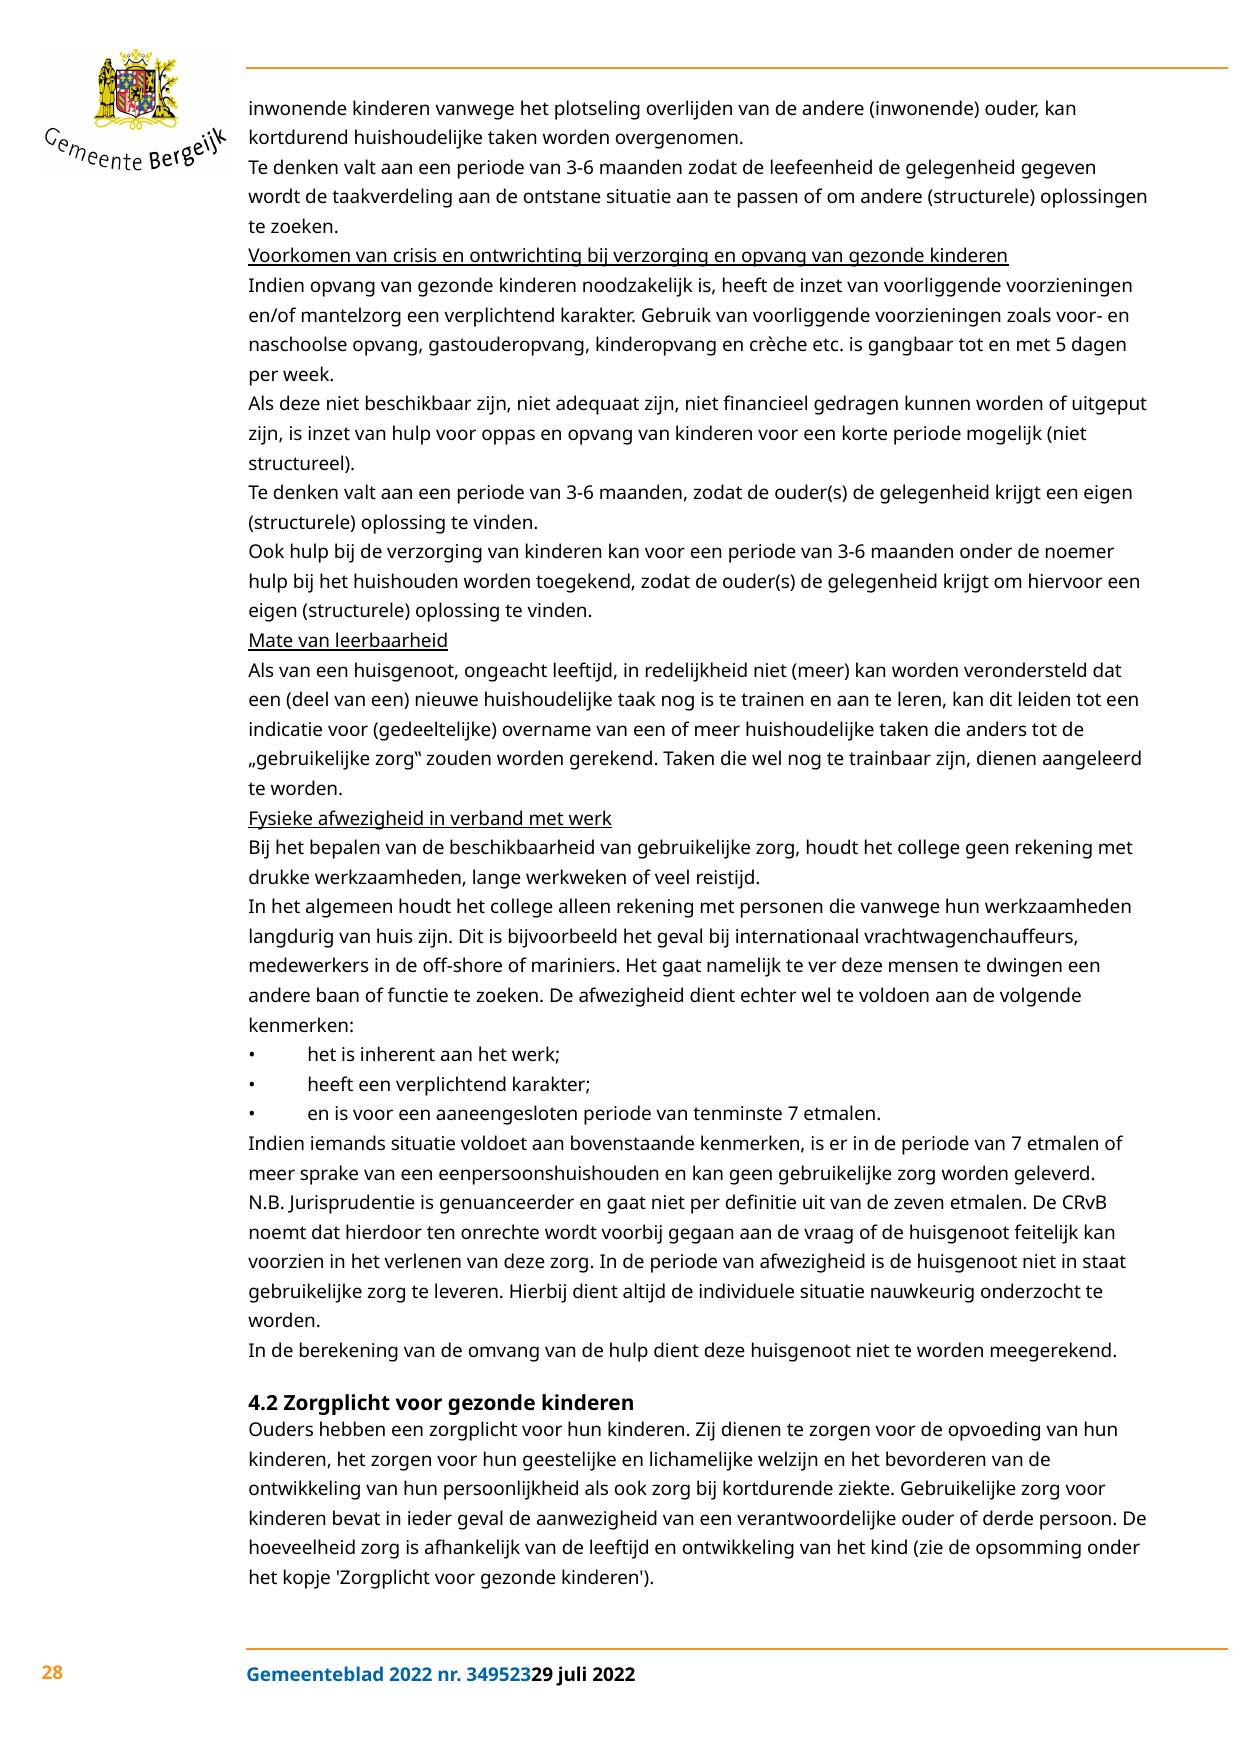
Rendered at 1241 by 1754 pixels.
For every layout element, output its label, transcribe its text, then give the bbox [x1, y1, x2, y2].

list en is voor een aaneengesloten periode van tenminste 7 etmalen. [248, 1101, 1152, 1126]
text Voorkomen van crisis en ontwrichting bij verzorging en opvang van gezonde kinderen [248, 243, 1152, 268]
list heeft een verplichtend karakter; [248, 1071, 1152, 1097]
text Mate van leerbaarheid [248, 627, 1152, 653]
text Te denken valt aan een periode van 3-6 maanden, zodat de ouder(s) de gelegenheid krijgt een eigen (structurele) oplossing te vinden. [248, 479, 1152, 535]
text In de berekening van de omvang van de hulp dient deze huisgenoot niet te worden meegerekend. [248, 1337, 1152, 1363]
text inwonende kinderen vanwege het plotseling overlijden van de andere (inwonende) ouder, kan kortdurend huishoudelijke taken worden overgenomen. [248, 95, 1152, 150]
text Indien opvang van gezonde kinderen noodzakelijk is, heeft de inzet van voorliggende voorzieningen en/of mantelzorg een verplichtend karakter. Gebruik van voorliggende voorzieningen zoals voor- en naschoolse opvang, gastouderopvang, kinderopvang en crèche etc. is gangbaar tot en met 5 dagen per week. [248, 272, 1152, 387]
text Te denken valt aan een periode van 3-6 maanden zodat de leefeenheid de gelegenheid gegeven wordt de taakverdeling aan de ontstane situatie aan te passen of om andere (structurele) oplossingen te zoeken. [248, 154, 1152, 239]
picture [41, 47, 231, 172]
text Fysieke afwezigheid in verband met werk [248, 805, 1152, 831]
text 4.2 Zorgplicht voor gezonde kinderen [248, 1388, 1152, 1416]
text Als van een huisgenoot, ongeacht leeftijd, in redelijkheid niet (meer) kan worden verondersteld dat een (deel van een) nieuwe huishoudelijke taak nog is te trainen en aan te leren, kan dit leiden tot een indicatie voor (gedeeltelijke) overname van een of meer huishoudelijke taken die anders tot de „gebruikelijke zorg‟ zouden worden gerekend. Taken die wel nog te trainbaar zijn, dienen aangeleerd te worden. [248, 657, 1152, 801]
list het is inherent aan het werk; [248, 1041, 1152, 1067]
text Ouders hebben een zorgplicht voor hun kinderen. Zij dienen te zorgen voor de opvoeding van hun kinderen, het zorgen voor hun geestelijke en lichamelijke welzijn en het bevorderen van de ontwikkeling van hun persoonlijkheid als ook zorg bij kortdurende ziekte. Gebruikelijke zorg voor kinderen bevat in ieder geval de aanwezigheid van een verantwoordelijke ouder of derde persoon. De hoeveelheid zorg is afhankelijk van de leeftijd en ontwikkeling van het kind (zie de opsomming onder het kopje 'Zorgplicht voor gezonde kinderen'). [248, 1416, 1152, 1590]
text N.B. Jurisprudentie is genuanceerder en gaat niet per definitie uit van de zeven etmalen. De CRvB noemt dat hierdoor ten onrechte wordt voorbij gegaan aan de vraag of de huisgenoot feitelijk kan voorzien in het verlenen van deze zorg. In de periode van afwezigheid is de huisgenoot niet in staat gebruikelijke zorg te leveren. Hierbij dient altijd de individuele situatie nauwkeurig onderzocht te worden. [248, 1189, 1152, 1333]
text Ook hulp bij de verzorging van kinderen kan voor een periode van 3-6 maanden onder de noemer hulp bij het huishouden worden toegekend, zodat de ouder(s) de gelegenheid krijgt om hiervoor een eigen (structurele) oplossing te vinden. [248, 538, 1152, 623]
text Bij het bepalen van de beschikbaarheid van gebruikelijke zorg, houdt het college geen rekening met drukke werkzaamheden, lange werkweken of veel reistijd. [248, 834, 1152, 890]
text Als deze niet beschikbaar zijn, niet adequaat zijn, niet financieel gedragen kunnen worden of uitgeput zijn, is inzet van hulp voor oppas en opvang van kinderen voor een korte periode mogelijk (niet structureel). [248, 391, 1152, 476]
text Indien iemands situatie voldoet aan bovenstaande kenmerken, is er in de periode van 7 etmalen of meer sprake van een eenpersoonshuishouden en kan geen gebruikelijke zorg worden geleverd. [248, 1130, 1152, 1186]
text In het algemeen houdt het college alleen rekening met personen die vanwege hun werkzaamheden langdurig van huis zijn. Dit is bijvoorbeeld het geval bij internationaal vrachtwagenchauffeurs, medewerkers in de off-shore of mariniers. Het gaat namelijk te ver deze mensen te dwingen een andere baan of functie te zoeken. De afwezigheid dient echter wel te voldoen aan de volgende kenmerken: [248, 893, 1152, 1038]
